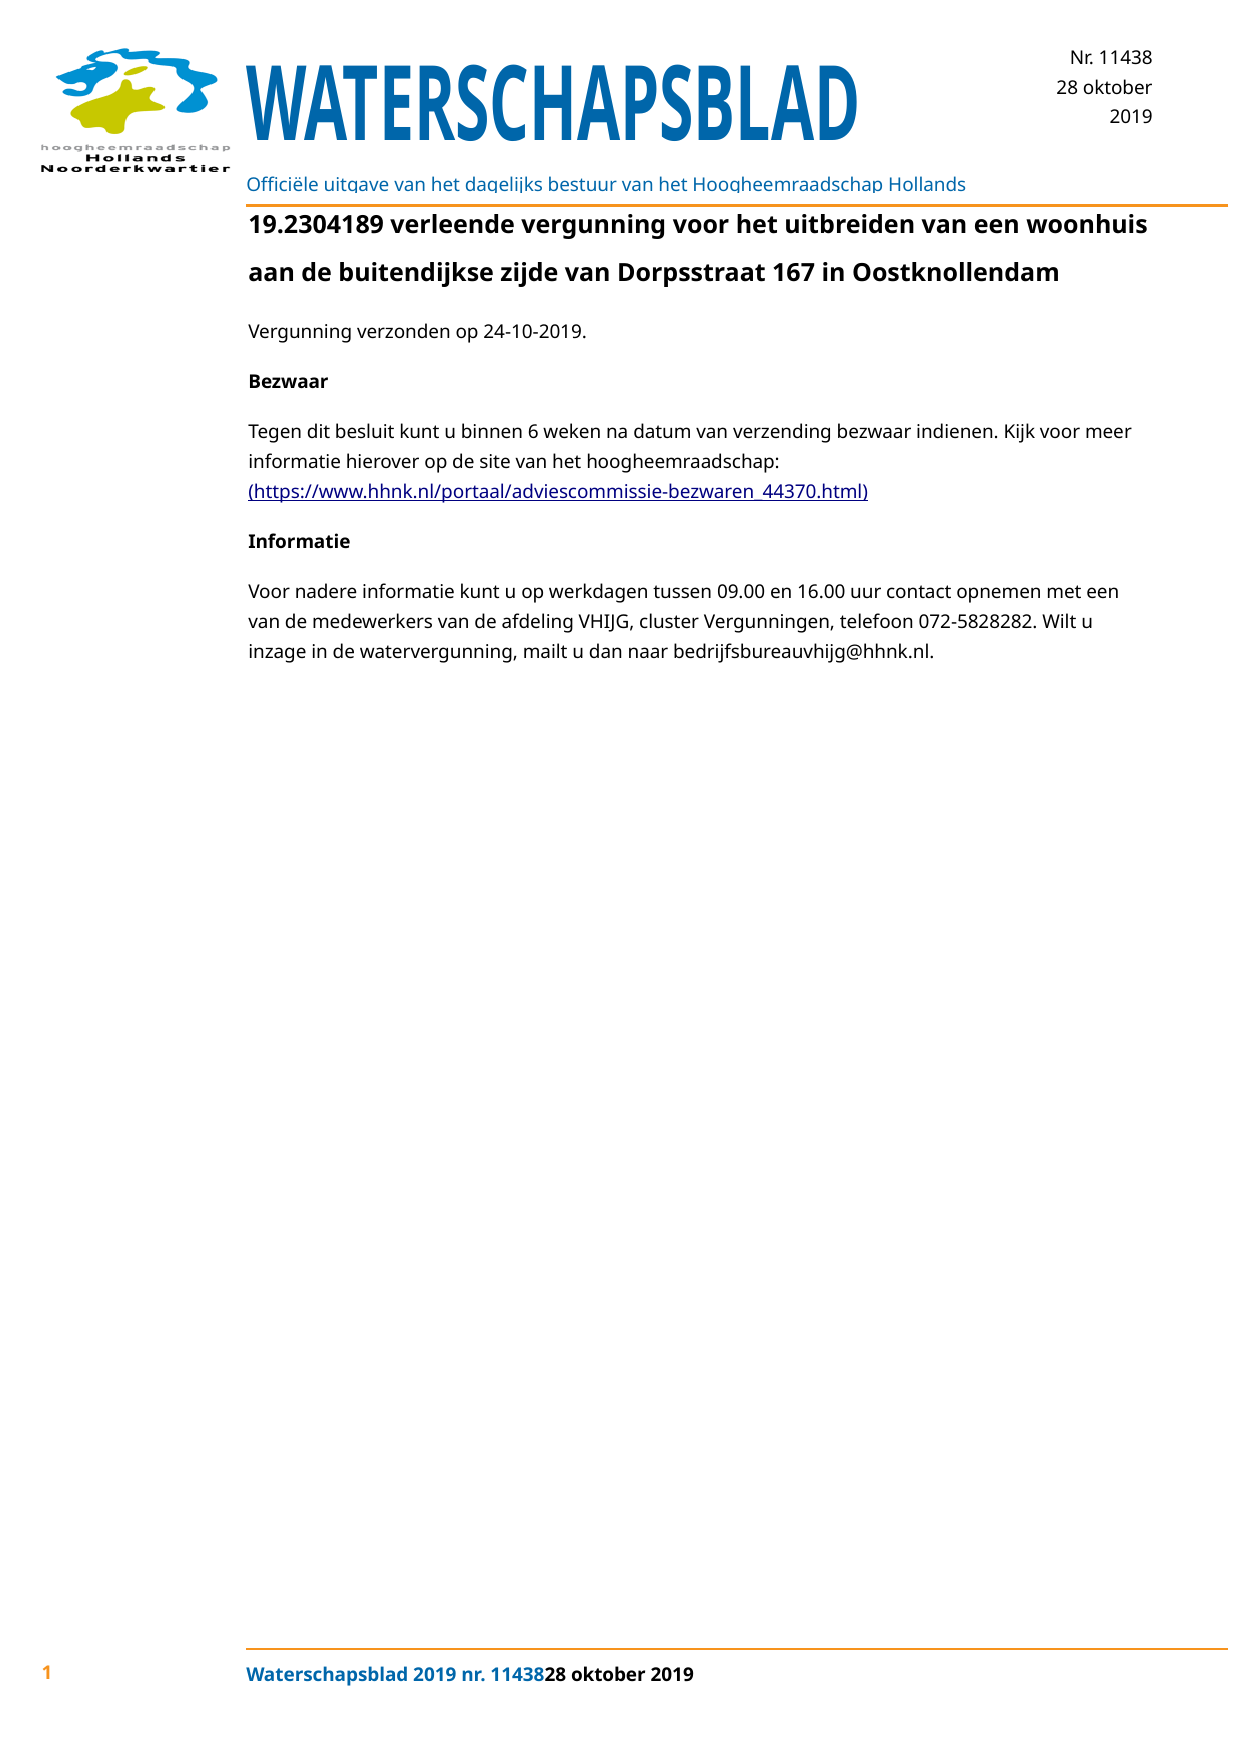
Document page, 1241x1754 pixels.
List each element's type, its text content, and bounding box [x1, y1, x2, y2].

text 19.2304189 verleende vergunning voor het uitbreiden van een woonhuis aan de buitendijkse zijde van Dorpsstraat 167 in Oostknollendam [248, 207, 1152, 288]
text Bezwaar [248, 368, 1152, 394]
text Informatie [248, 528, 1152, 554]
text Voor nadere informatie kunt u op werkdagen tussen 09.00 en 16.00 uur contact opnemen met een van de medewerkers van de afdeling VHIJG, cluster Vergunningen, telefoon 072-5828282. Wilt u inzage in de watervergunning, mailt u dan naar bedrijfsbureauvhijg@hhnk.nl. [248, 579, 1152, 664]
picture [41, 47, 231, 172]
text Tegen dit besluit kunt u binnen 6 weken na datum van verzending bezwaar indienen. Kijk voor meer informatie hierover op de site van het hoogheemraadschap: (https://www.hhnk.nl/portaal/adviescommissie-bezwaren_44370.html) [248, 419, 1152, 504]
text Vergunning verzonden op 24-10-2019. [248, 318, 1152, 344]
